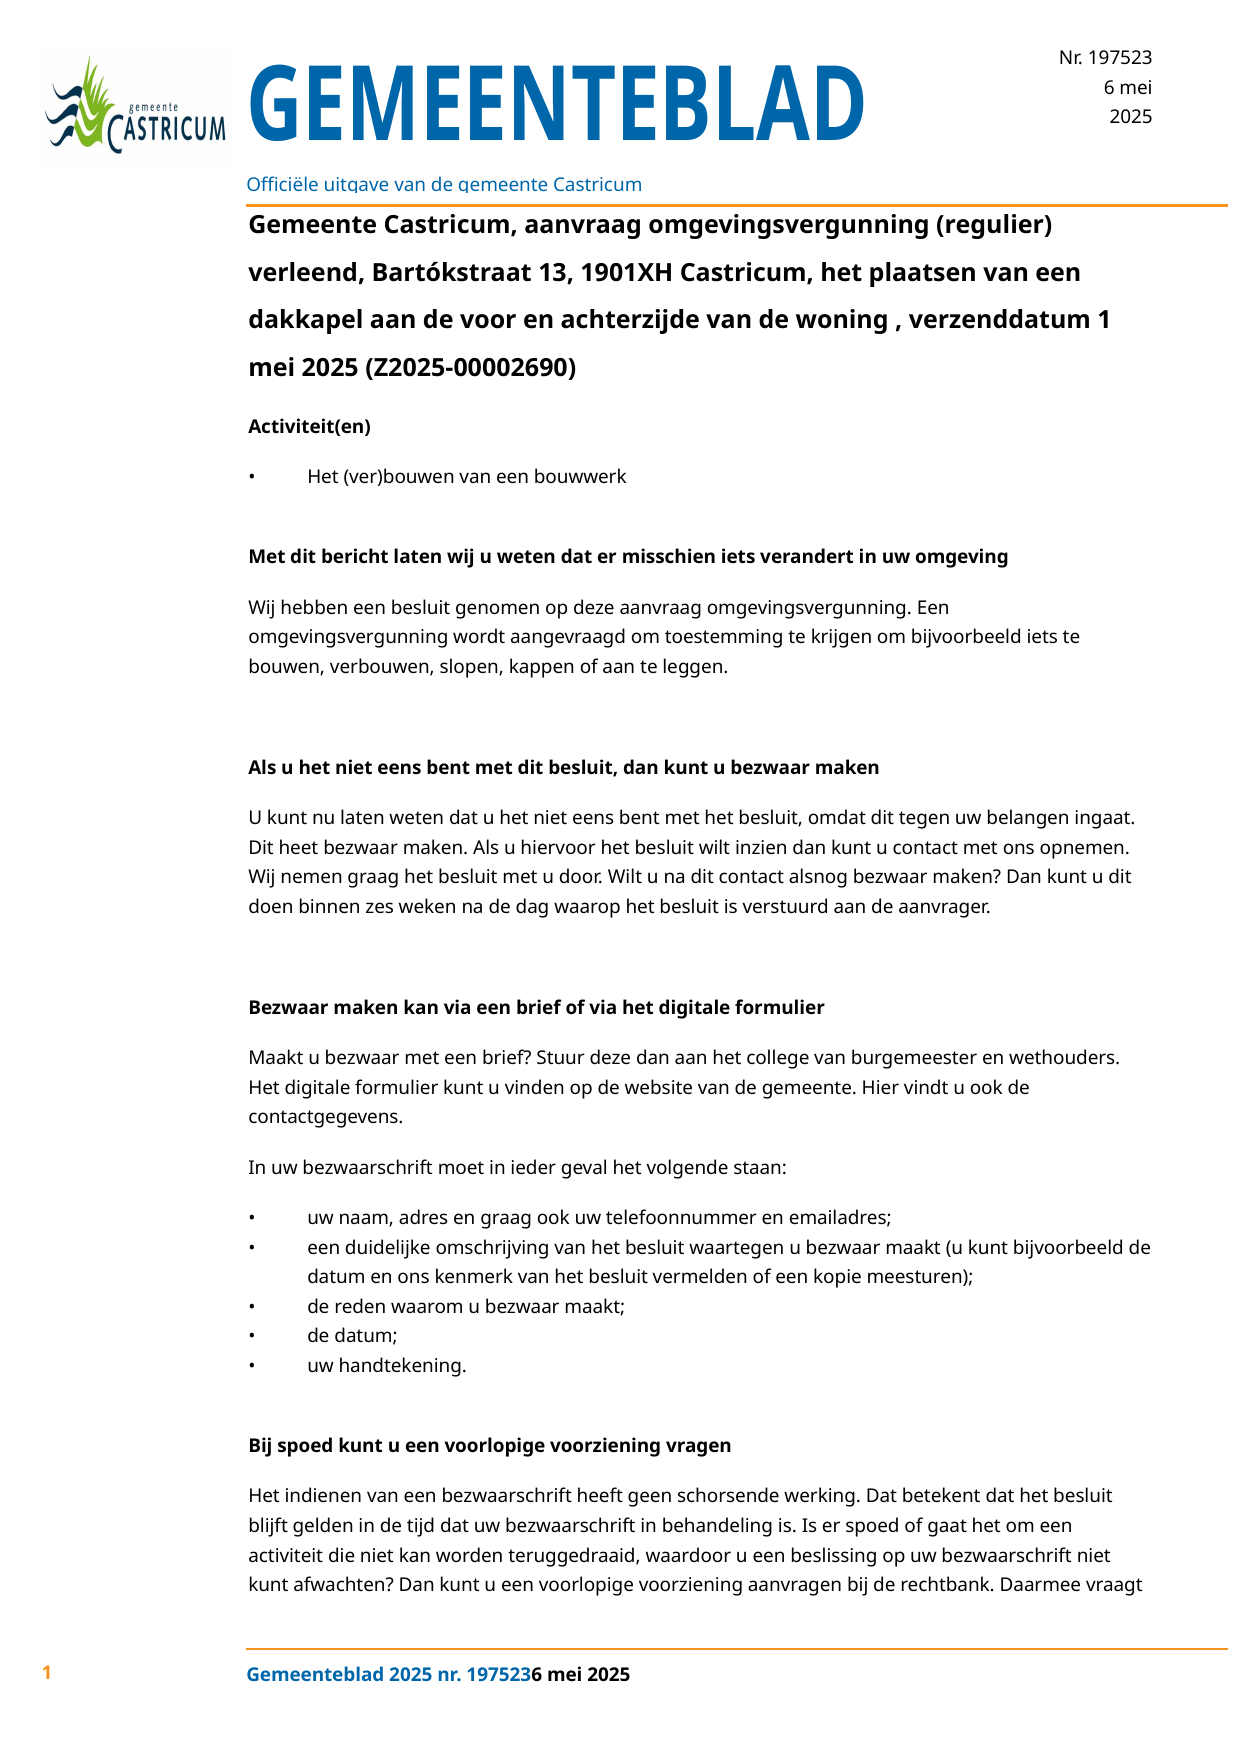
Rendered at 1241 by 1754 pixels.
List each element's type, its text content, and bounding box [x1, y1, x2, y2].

text Bij spoed kunt u een voorlopige voorziening vragen [248, 1432, 1152, 1458]
list de datum; [248, 1323, 1152, 1348]
text Met dit bericht laten wij u weten dat er misschien iets verandert in uw omgeving [248, 543, 1152, 569]
picture [41, 47, 231, 172]
text Maakt u bezwaar met een brief? Stuur deze dan aan het college van burgemeester en wethouders. Het digitale formulier kunt u vinden op de website van de gemeente. Hier vindt u ook de contactgegevens. [248, 1044, 1152, 1129]
text Wij hebben een besluit genomen op deze aanvraag omgevingsvergunning. Een omgevingsvergunning wordt aangevraagd om toestemming te krijgen om bijvoorbeeld iets te bouwen, verbouwen, slopen, kappen of aan te leggen. [248, 594, 1152, 679]
list uw naam, adres en graag ook uw telefoonnummer en emailadres; [248, 1204, 1152, 1230]
text Bezwaar maken kan via een brief of via het digitale formulier [248, 994, 1152, 1020]
list een duidelijke omschrijving van het besluit waartegen u bezwaar maakt (u kunt bijvoorbeeld de datum en ons kenmerk van het besluit vermelden of een kopie meesturen); [248, 1234, 1152, 1289]
list Het (ver)bouwen van een bouwwerk [248, 463, 1152, 489]
list uw handtekening. [248, 1352, 1152, 1378]
list de reden waarom u bezwaar maakt; [248, 1293, 1152, 1319]
text U kunt nu laten weten dat u het niet eens bent met het besluit, omdat dit tegen uw belangen ingaat. Dit heet bezwaar maken. Als u hiervoor het besluit wilt inzien dan kunt u contact met ons opnemen. Wij nemen graag het besluit met u door. Wilt u na dit contact alsnog bezwaar maken? Dan kunt u dit doen binnen zes weken na de dag waarop het besluit is verstuurd aan de aanvrager. [248, 804, 1152, 919]
text Als u het niet eens bent met dit besluit, dan kunt u bezwaar maken [248, 754, 1152, 780]
text In uw bezwaarschrift moet in ieder geval het volgende staan: [248, 1154, 1152, 1180]
text Het indienen van een bezwaarschrift heeft geen schorsende werking. Dat betekent dat het besluit blijft gelden in de tijd dat uw bezwaarschrift in behandeling is. Is er spoed of gaat het om een activiteit die niet kan worden teruggedraaid, waardoor u een beslissing op uw bezwaarschrift niet kunt afwachten? Dan kunt u een voorlopige voorziening aanvragen bij de rechtbank. Daarmee vraagt [248, 1483, 1152, 1597]
text Gemeente Castricum, aanvraag omgevingsvergunning (regulier) verleend, Bartókstraat 13, 1901XH Castricum, het plaatsen van een dakkapel aan de voor en achterzijde van de woning , verzenddatum 1 mei 2025 (Z2025-00002690) [248, 207, 1152, 384]
text Activiteit(en) [248, 413, 1152, 439]
